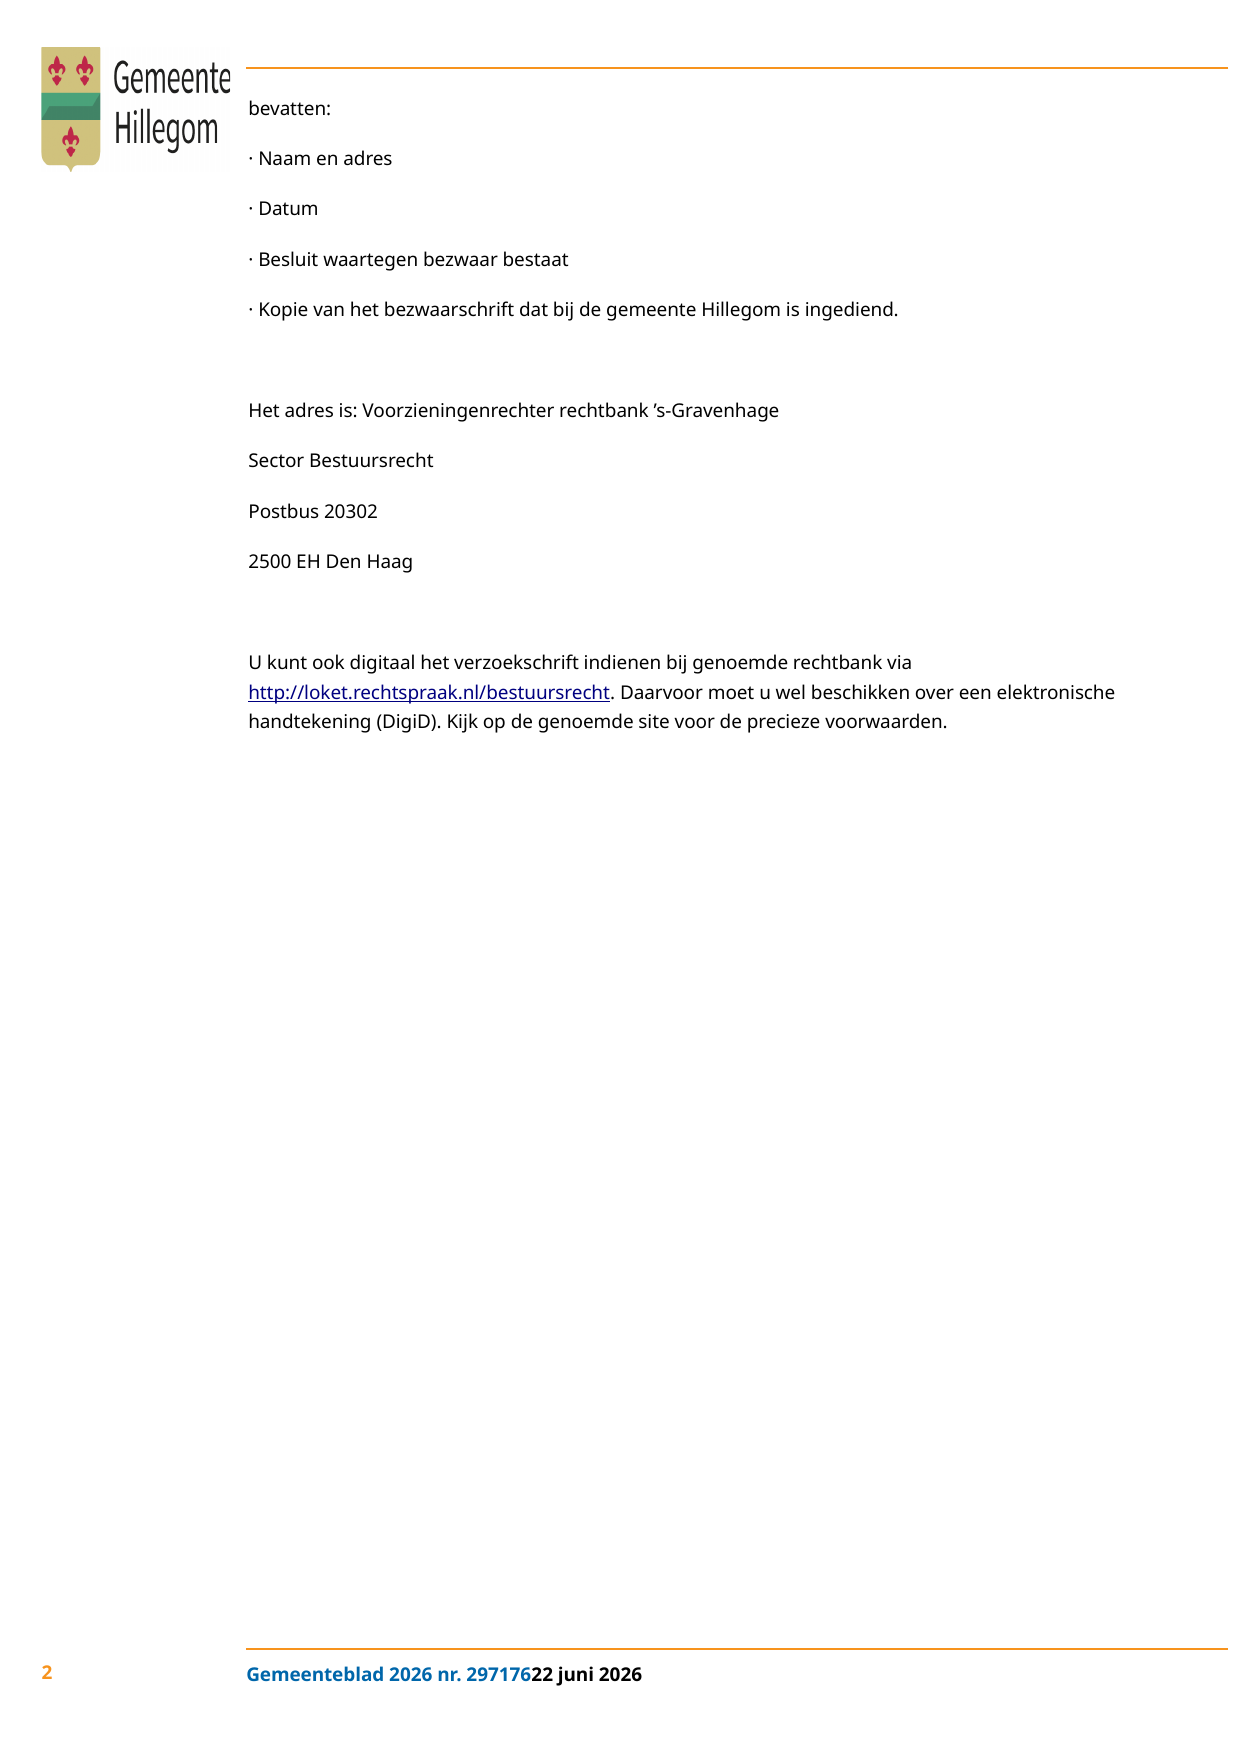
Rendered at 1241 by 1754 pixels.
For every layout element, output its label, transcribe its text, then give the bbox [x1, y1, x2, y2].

text · Besluit waartegen bezwaar bestaat [248, 246, 1152, 272]
text · Kopie van het bezwaarschrift dat bij de gemeente Hillegom is ingediend. [248, 296, 1152, 322]
text 2500 EH Den Haag [248, 548, 1152, 574]
text Sector Bestuursrecht [248, 448, 1152, 473]
text · Naam en adres [248, 145, 1152, 171]
text Het adres is: Voorzieningenrechter rechtbank ’s-Gravenhage [248, 397, 1152, 423]
text · Datum [248, 196, 1152, 221]
text bevatten: [248, 95, 1152, 121]
text U kunt ook digitaal het verzoekschrift indienen bij genoemde rechtbank via http://loket.rechtspraak.nl/bestuursrecht. Daarvoor moet u wel beschikken over een elektronische handtekening (DigiD). Kijk op de genoemde site voor de precieze voorwaarden. [248, 649, 1152, 734]
text Postbus 20302 [248, 498, 1152, 524]
picture [41, 47, 231, 172]
